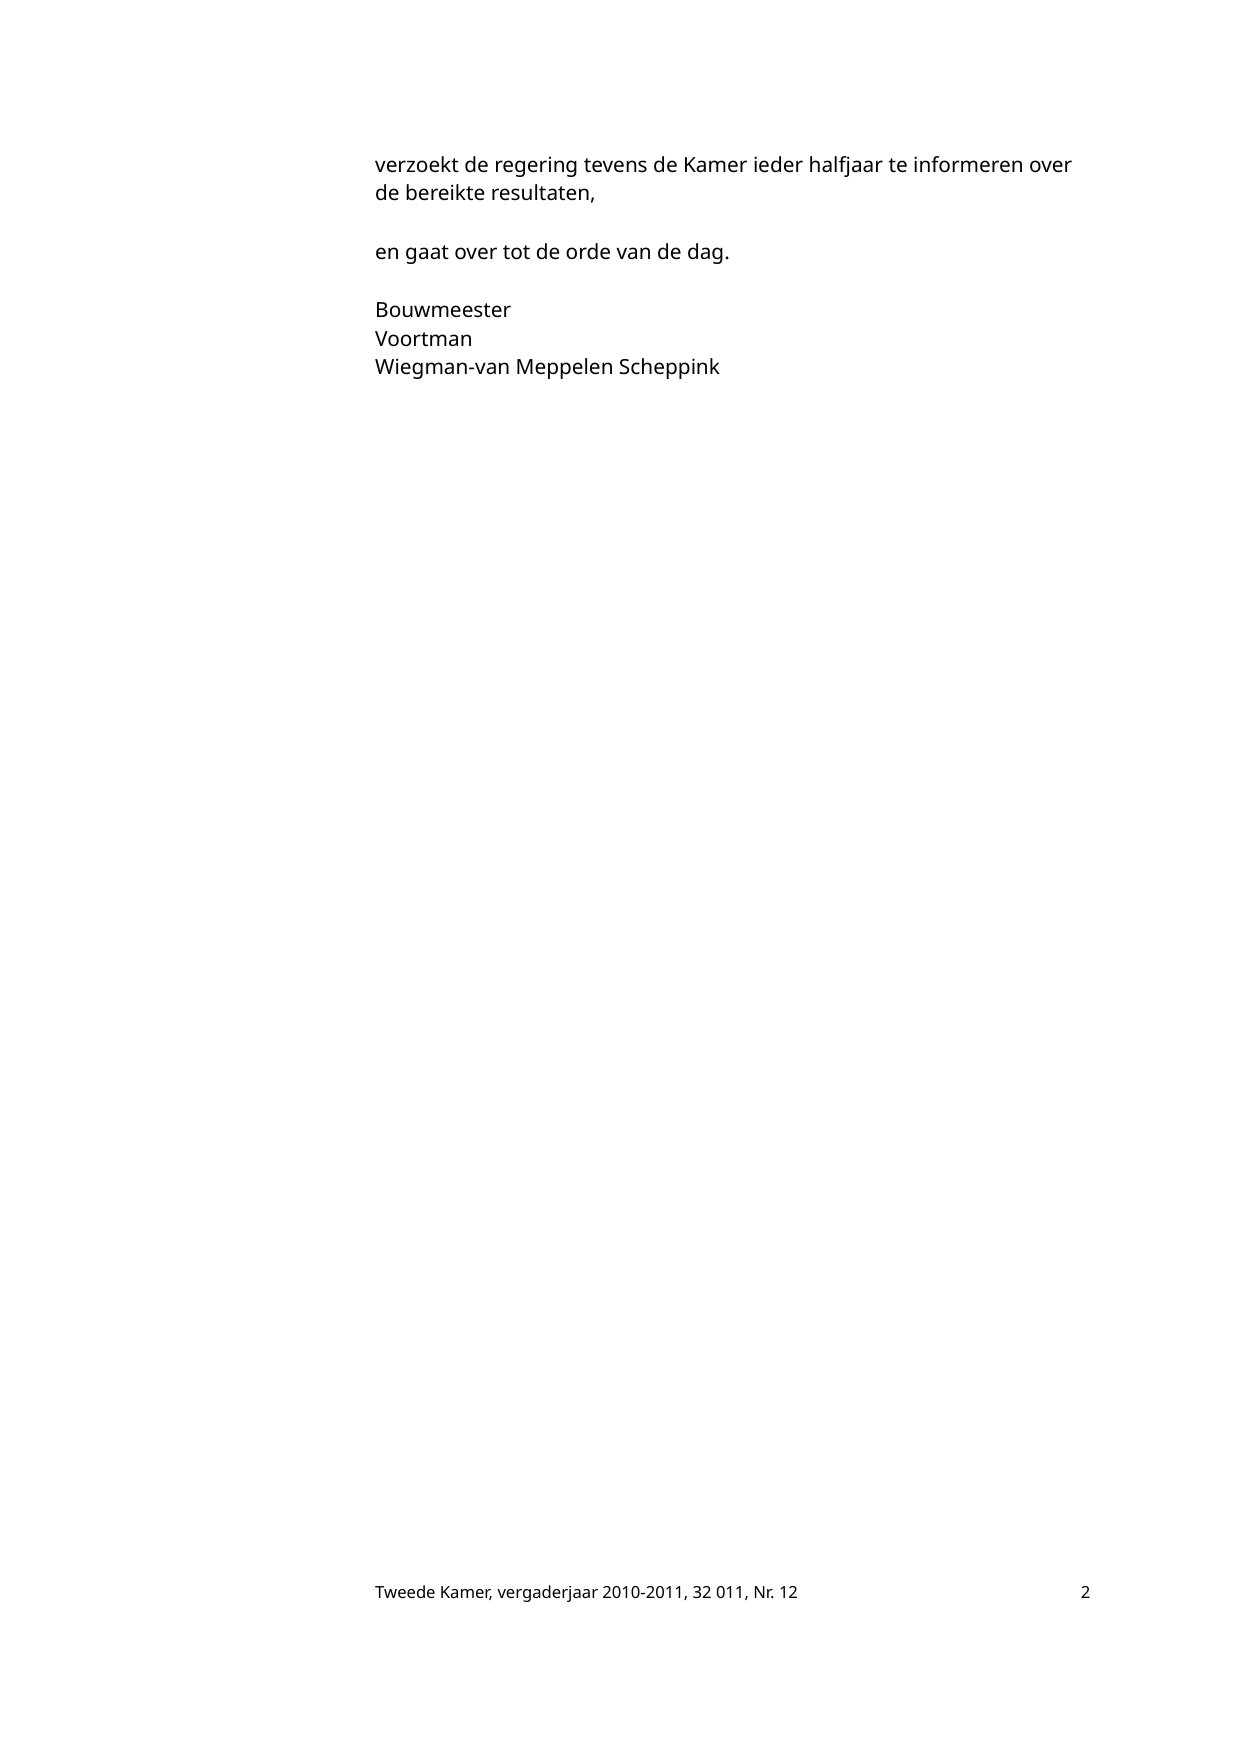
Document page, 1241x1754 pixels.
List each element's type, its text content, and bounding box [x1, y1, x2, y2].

text Bouwmeester [375, 295, 1090, 324]
text verzoekt de regering tevens de Kamer ieder halfjaar te informeren over de bereikte resultaten, [375, 150, 1090, 207]
text en gaat over tot de orde van de dag. [375, 237, 1090, 265]
text Wiegman-van Meppelen Scheppink [375, 352, 1090, 381]
text Voortman [375, 324, 1090, 352]
